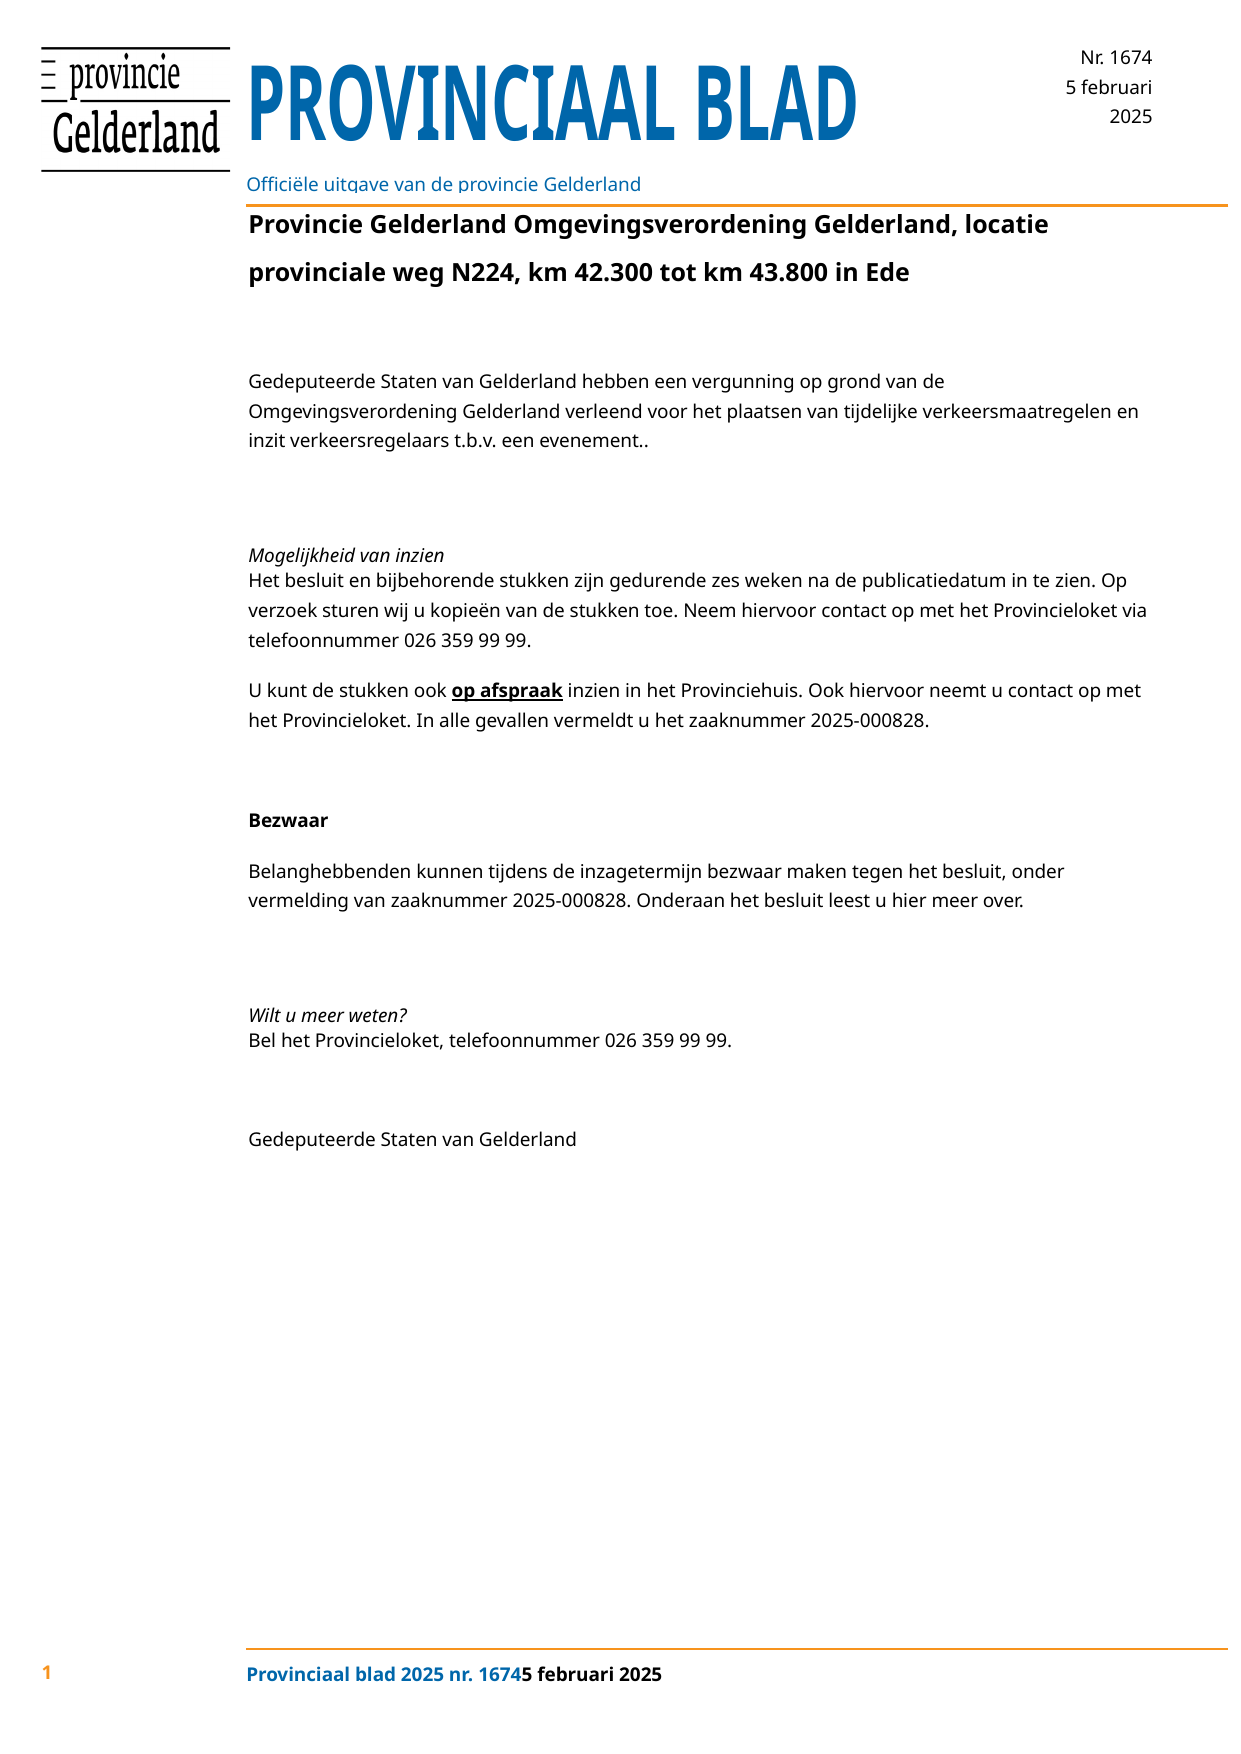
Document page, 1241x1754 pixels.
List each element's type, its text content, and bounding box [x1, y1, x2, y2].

text Het besluit en bijbehorende stukken zijn gedurende zes weken na de publicatiedatum in te zien. Op verzoek sturen wij u kopieën van de stukken toe. Neem hiervoor contact op met het Provincieloket via telefoonnummer 026 359 99 99. [248, 568, 1152, 652]
text Bezwaar [248, 808, 1152, 833]
text U kunt de stukken ook op afspraak inzien in het Provinciehuis. Ook hiervoor neemt u contact op met het Provincieloket. In alle gevallen vermeldt u het zaaknummer 2025-000828. [248, 677, 1152, 732]
text Wilt u meer weten? [248, 1002, 1152, 1028]
text Provincie Gelderland Omgevingsverordening Gelderland, locatie provinciale weg N224, km 42.300 tot km 43.800 in Ede [248, 207, 1152, 288]
text Gedeputeerde Staten van Gelderland hebben een vergunning op grond van de Omgevingsverordening Gelderland verleend voor het plaatsen van tijdelijke verkeersmaatregelen en inzit verkeersregelaars t.b.v. een evenement.. [248, 368, 1152, 453]
text Bel het Provincieloket, telefoonnummer 026 359 99 99. [248, 1028, 1152, 1053]
text Mogelijkheid van inzien [248, 542, 1152, 568]
picture [41, 47, 231, 172]
text Gedeputeerde Staten van Gelderland [248, 1126, 1152, 1152]
text Belanghebbenden kunnen tijdens de inzagetermijn bezwaar maken tegen het besluit, onder vermelding van zaaknummer 2025-000828. Onderaan het besluit leest u hier meer over. [248, 858, 1152, 913]
